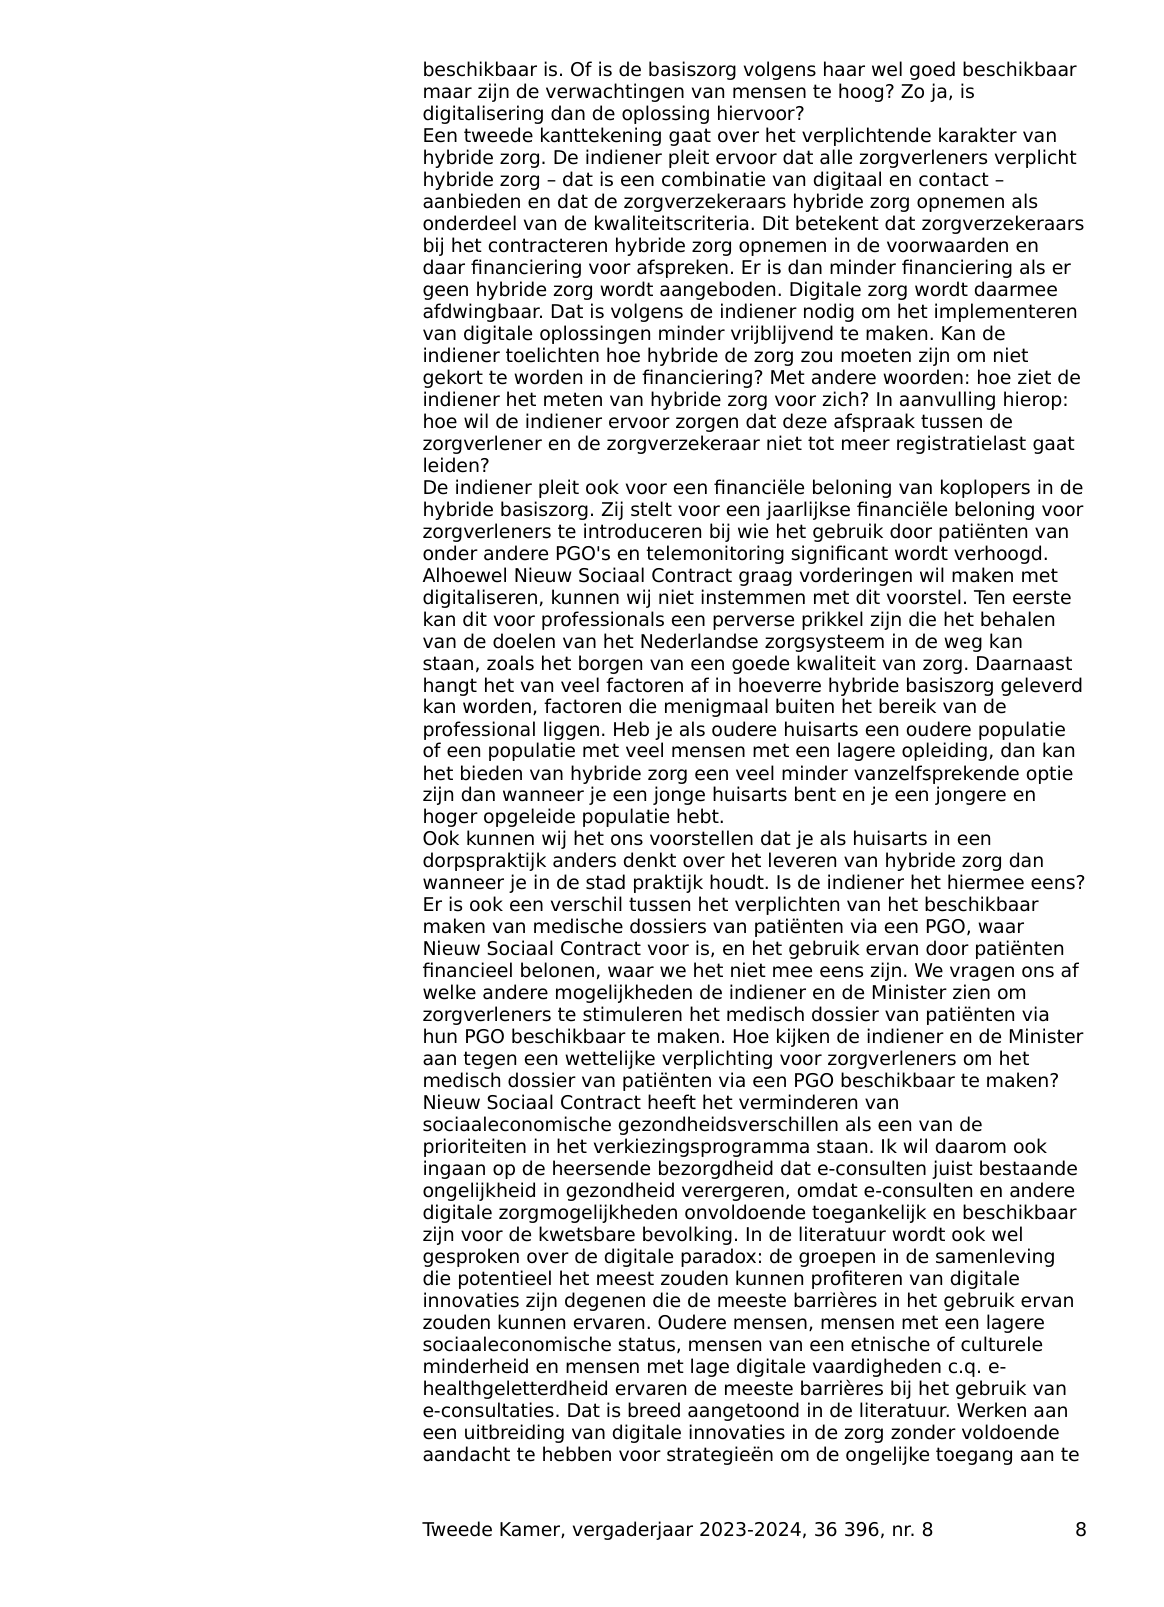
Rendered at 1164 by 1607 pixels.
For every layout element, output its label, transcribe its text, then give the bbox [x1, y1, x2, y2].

text De indiener pleit ook voor een financiële beloning van koplopers in de hybride basiszorg. Zij stelt voor een jaarlijkse financiële beloning voor zorgverleners te introduceren bij wie het gebruik door patiënten van onder andere PGO's en telemonitoring significant wordt verhoogd. Alhoewel Nieuw Sociaal Contract graag vorderingen wil maken met digitaliseren, kunnen wij niet instemmen met dit voorstel. Ten eerste kan dit voor professionals een perverse prikkel zijn die het behalen van de doelen van het Nederlandse zorgsysteem in de weg kan staan, zoals het borgen van een goede kwaliteit van zorg. Daarnaast hangt het van veel factoren af in hoeverre hybride basiszorg geleverd kan worden, factoren die menigmaal buiten het bereik van de professional liggen. Heb je als oudere huisarts een oudere populatie of een populatie met veel mensen met een lagere opleiding, dan kan het bieden van hybride zorg een veel minder vanzelfsprekende optie zijn dan wanneer je een jonge huisarts bent en je een jongere en hoger opgeleide populatie hebt. [422, 477, 1087, 828]
text Nieuw Sociaal Contract heeft het verminderen van sociaaleconomische gezondheidsverschillen als een van de prioriteiten in het verkiezingsprogramma staan. Ik wil daarom ook ingaan op de heersende bezorgdheid dat e-consulten juist bestaande ongelijkheid in gezondheid verergeren, omdat e-consulten en andere digitale zorgmogelijkheden onvoldoende toegankelijk en beschikbaar zijn voor de kwetsbare bevolking. In de literatuur wordt ook wel gesproken over de digitale paradox: de groepen in de samenleving die potentieel het meest zouden kunnen profiteren van digitale innovaties zijn degenen die de meeste barrières in het gebruik ervan zouden kunnen ervaren. Oudere mensen, mensen met een lagere sociaaleconomische status, mensen van een etnische of culturele minderheid en mensen met lage digitale vaardigheden c.q. e-healthgeletterdheid ervaren de meeste barrières bij het gebruik van e-consultaties. Dat is breed aangetoond in de literatuur. Werken aan een uitbreiding van digitale innovaties in de zorg zonder voldoende aandacht te hebben voor strategieën om de ongelijke toegang aan te [422, 1092, 1087, 1466]
text Een tweede kanttekening gaat over het verplichtende karakter van hybride zorg. De indiener pleit ervoor dat alle zorgverleners verplicht hybride zorg – dat is een combinatie van digitaal en contact – aanbieden en dat de zorgverzekeraars hybride zorg opnemen als onderdeel van de kwaliteitscriteria. Dit betekent dat zorgverzekeraars bij het contracteren hybride zorg opnemen in de voorwaarden en daar financiering voor afspreken. Er is dan minder financiering als er geen hybride zorg wordt aangeboden. Digitale zorg wordt daarmee afdwingbaar. Dat is volgens de indiener nodig om het implementeren van digitale oplossingen minder vrijblijvend te maken. Kan de indiener toelichten hoe hybride de zorg zou moeten zijn om niet gekort te worden in de financiering? Met andere woorden: hoe ziet de indiener het meten van hybride zorg voor zich? In aanvulling hierop: hoe wil de indiener ervoor zorgen dat deze afspraak tussen de zorgverlener en de zorgverzekeraar niet tot meer registratielast gaat leiden? [422, 125, 1087, 477]
text beschikbaar is. Of is de basiszorg volgens haar wel goed beschikbaar maar zijn de verwachtingen van mensen te hoog? Zo ja, is digitalisering dan de oplossing hiervoor? [422, 59, 1087, 125]
text Ook kunnen wij het ons voorstellen dat je als huisarts in een dorpspraktijk anders denkt over het leveren van hybride zorg dan wanneer je in de stad praktijk houdt. Is de indiener het hiermee eens? Er is ook een verschil tussen het verplichten van het beschikbaar maken van medische dossiers van patiënten via een PGO, waar Nieuw Sociaal Contract voor is, en het gebruik ervan door patiënten financieel belonen, waar we het niet mee eens zijn. We vragen ons af welke andere mogelijkheden de indiener en de Minister zien om zorgverleners te stimuleren het medisch dossier van patiënten via hun PGO beschikbaar te maken. Hoe kijken de indiener en de Minister aan tegen een wettelijke verplichting voor zorgverleners om het medisch dossier van patiënten via een PGO beschikbaar te maken? [422, 828, 1087, 1092]
